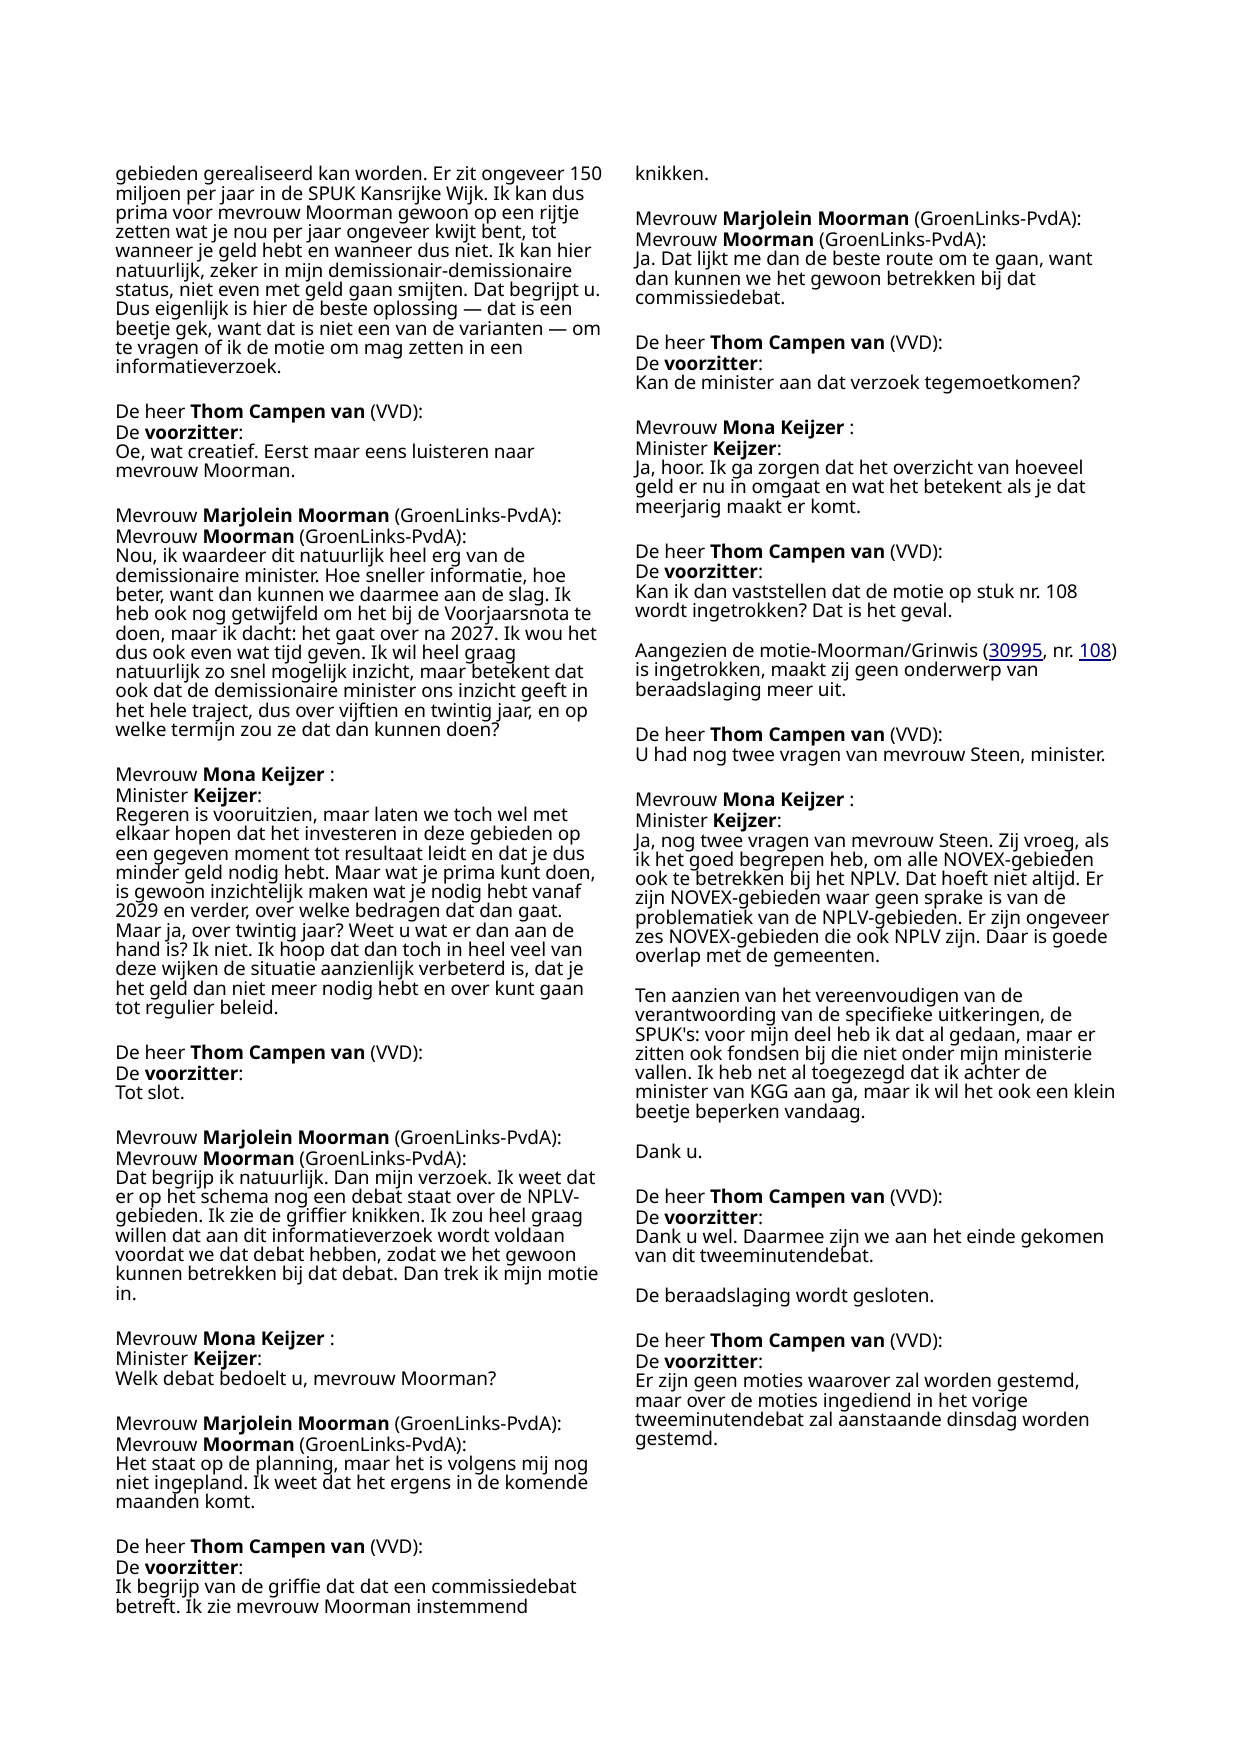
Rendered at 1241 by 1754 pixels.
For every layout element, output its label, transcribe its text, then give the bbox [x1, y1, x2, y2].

text Mevrouw Mona Keijzer : [115, 1325, 605, 1350]
text Mevrouw Moorman (GroenLinks-PvdA): [115, 528, 605, 547]
text De heer Thom Campen van (VVD): [635, 721, 1125, 746]
text Mevrouw Mona Keijzer : [115, 761, 605, 787]
text Mevrouw Marjolein Moorman (GroenLinks-PvdA): [115, 1410, 605, 1436]
text Het staat op de planning, maar het is volgens mij nog niet ingepland. Ik weet dat het ergens in de komende maanden komt. [115, 1455, 605, 1513]
text De heer Thom Campen van (VVD): [635, 329, 1125, 355]
text De heer Thom Campen van (VVD): [115, 1533, 605, 1559]
text U had nog twee vragen van mevrouw Steen, minister. [635, 746, 1125, 766]
text Minister Keijzer: [115, 787, 605, 806]
text Nou, ik waardeer dit natuurlijk heel erg van de demissionaire minister. Hoe sneller informatie, hoe beter, want dan kunnen we daarmee aan de slag. Ik heb ook nog getwijfeld om het bij de Voorjaarsnota te doen, maar ik dacht: het gaat over na 2027. Ik wou het dus ook even wat tijd geven. Ik wil heel graag natuurlijk zo snel mogelijk inzicht, maar betekent dat ook dat de demissionaire minister ons inzicht geeft in het hele traject, dus over vijftien en twintig jaar, en op welke termijn zou ze dat dan kunnen doen? [115, 547, 605, 740]
text knikken. [635, 165, 1125, 184]
text De heer Thom Campen van (VVD): [115, 398, 605, 424]
text De heer Thom Campen van (VVD): [635, 1183, 1125, 1209]
text Dank u. [635, 1143, 1125, 1162]
text De voorzitter: [635, 1209, 1125, 1228]
text gebieden gerealiseerd kan worden. Er zit ongeveer 150 miljoen per jaar in de SPUK Kansrijke Wijk. Ik kan dus prima voor mevrouw Moorman gewoon op een rijtje zetten wat je nou per jaar ongeveer kwijt bent, tot wanneer je geld hebt en wanneer dus niet. Ik kan hier natuurlijk, zeker in mijn demissionair-demissionaire status, niet even met geld gaan smijten. Dat begrijpt u. Dus eigenlijk is hier de beste oplossing — dat is een beetje gek, want dat is niet een van de varianten — om te vragen of ik de motie om mag zetten in een informatieverzoek. [115, 165, 605, 377]
text Kan de minister aan dat verzoek tegemoetkomen? [635, 374, 1125, 393]
text Ten aanzien van het vereenvoudigen van de verantwoording van de specifieke uitkeringen, de SPUK's: voor mijn deel heb ik dat al gedaan, maar er zitten ook fondsen bij die niet onder mijn ministerie vallen. Ik heb net al toegezegd dat ik achter de minister van KGG aan ga, maar ik wil het ook een klein beetje beperken vandaag. [635, 987, 1125, 1122]
text Oe, wat creatief. Eerst maar eens luisteren naar mevrouw Moorman. [115, 443, 605, 482]
text Ja. Dat lijkt me dan de beste route om te gaan, want dan kunnen we het gewoon betrekken bij dat commissiedebat. [635, 250, 1125, 308]
text Ja, nog twee vragen van mevrouw Steen. Zij vroeg, als ik het goed begrepen heb, om alle NOVEX-gebieden ook te betrekken bij het NPLV. Dat hoeft niet altijd. Er zijn NOVEX-gebieden waar geen sprake is van de problematiek van de NPLV-gebieden. Er zijn ongeveer zes NOVEX-gebieden die ook NPLV zijn. Daar is goede overlap met de gemeenten. [635, 832, 1125, 966]
text Mevrouw Marjolein Moorman (GroenLinks-PvdA): [635, 205, 1125, 231]
text Mevrouw Moorman (GroenLinks-PvdA): [635, 231, 1125, 250]
text Aangezien de motie-Moorman/Grinwis (30995, nr. 108) is ingetrokken, maakt zij geen onderwerp van beraadslaging meer uit. [635, 642, 1125, 700]
text Welk debat bedoelt u, mevrouw Moorman? [115, 1370, 605, 1389]
text Mevrouw Moorman (GroenLinks-PvdA): [115, 1150, 605, 1169]
text De voorzitter: [115, 1559, 605, 1578]
text Kan ik dan vaststellen dat de motie op stuk nr. 108 wordt ingetrokken? Dat is het geval. [635, 583, 1125, 621]
text Minister Keijzer: [115, 1350, 605, 1370]
text Mevrouw Marjolein Moorman (GroenLinks-PvdA): [115, 1124, 605, 1150]
text De voorzitter: [635, 355, 1125, 374]
text De heer Thom Campen van (VVD): [115, 1039, 605, 1064]
text De voorzitter: [635, 563, 1125, 583]
text Regeren is vooruitzien, maar laten we toch wel met elkaar hopen dat het investeren in deze gebieden op een gegeven moment tot resultaat leidt en dat je dus minder geld nodig hebt. Maar wat je prima kunt doen, is gewoon inzichtelijk maken wat je nodig hebt vanaf 2029 en verder, over welke bedragen dat dan gaat. Maar ja, over twintig jaar? Weet u wat er dan aan de hand is? Ik niet. Ik hoop dat dan toch in heel veel van deze wijken de situatie aanzienlijk verbeterd is, dat je het geld dan niet meer nodig hebt en over kunt gaan tot regulier beleid. [115, 806, 605, 1018]
text De beraadslaging wordt gesloten. [635, 1287, 1125, 1306]
text Mevrouw Mona Keijzer : [635, 787, 1125, 812]
text Mevrouw Mona Keijzer : [635, 414, 1125, 440]
text De voorzitter: [635, 1353, 1125, 1372]
text De voorzitter: [115, 1064, 605, 1084]
text Dank u wel. Daarmee zijn we aan het einde gekomen van dit tweeminutendebat. [635, 1228, 1125, 1266]
text Minister Keijzer: [635, 440, 1125, 459]
text Mevrouw Moorman (GroenLinks-PvdA): [115, 1436, 605, 1455]
text Minister Keijzer: [635, 812, 1125, 832]
text De voorzitter: [115, 424, 605, 443]
text Dat begrijp ik natuurlijk. Dan mijn verzoek. Ik weet dat er op het schema nog een debat staat over de NPLV-gebieden. Ik zie de griffier knikken. Ik zou heel graag willen dat aan dit informatieverzoek wordt voldaan voordat we dat debat hebben, zodat we het gewoon kunnen betrekken bij dat debat. Dan trek ik mijn motie in. [115, 1169, 605, 1304]
text De heer Thom Campen van (VVD): [635, 1327, 1125, 1353]
text De heer Thom Campen van (VVD): [635, 538, 1125, 563]
text Ik begrijp van de griffie dat dat een commissiedebat betreft. Ik zie mevrouw Moorman instemmend [115, 1578, 605, 1617]
text Mevrouw Marjolein Moorman (GroenLinks-PvdA): [115, 502, 605, 528]
text Tot slot. [115, 1084, 605, 1103]
text Ja, hoor. Ik ga zorgen dat het overzicht van hoeveel geld er nu in omgaat en wat het betekent als je dat meerjarig maakt er komt. [635, 459, 1125, 517]
text Er zijn geen moties waarover zal worden gestemd, maar over de moties ingediend in het vorige tweeminutendebat zal aanstaande dinsdag worden gestemd. [635, 1372, 1125, 1449]
